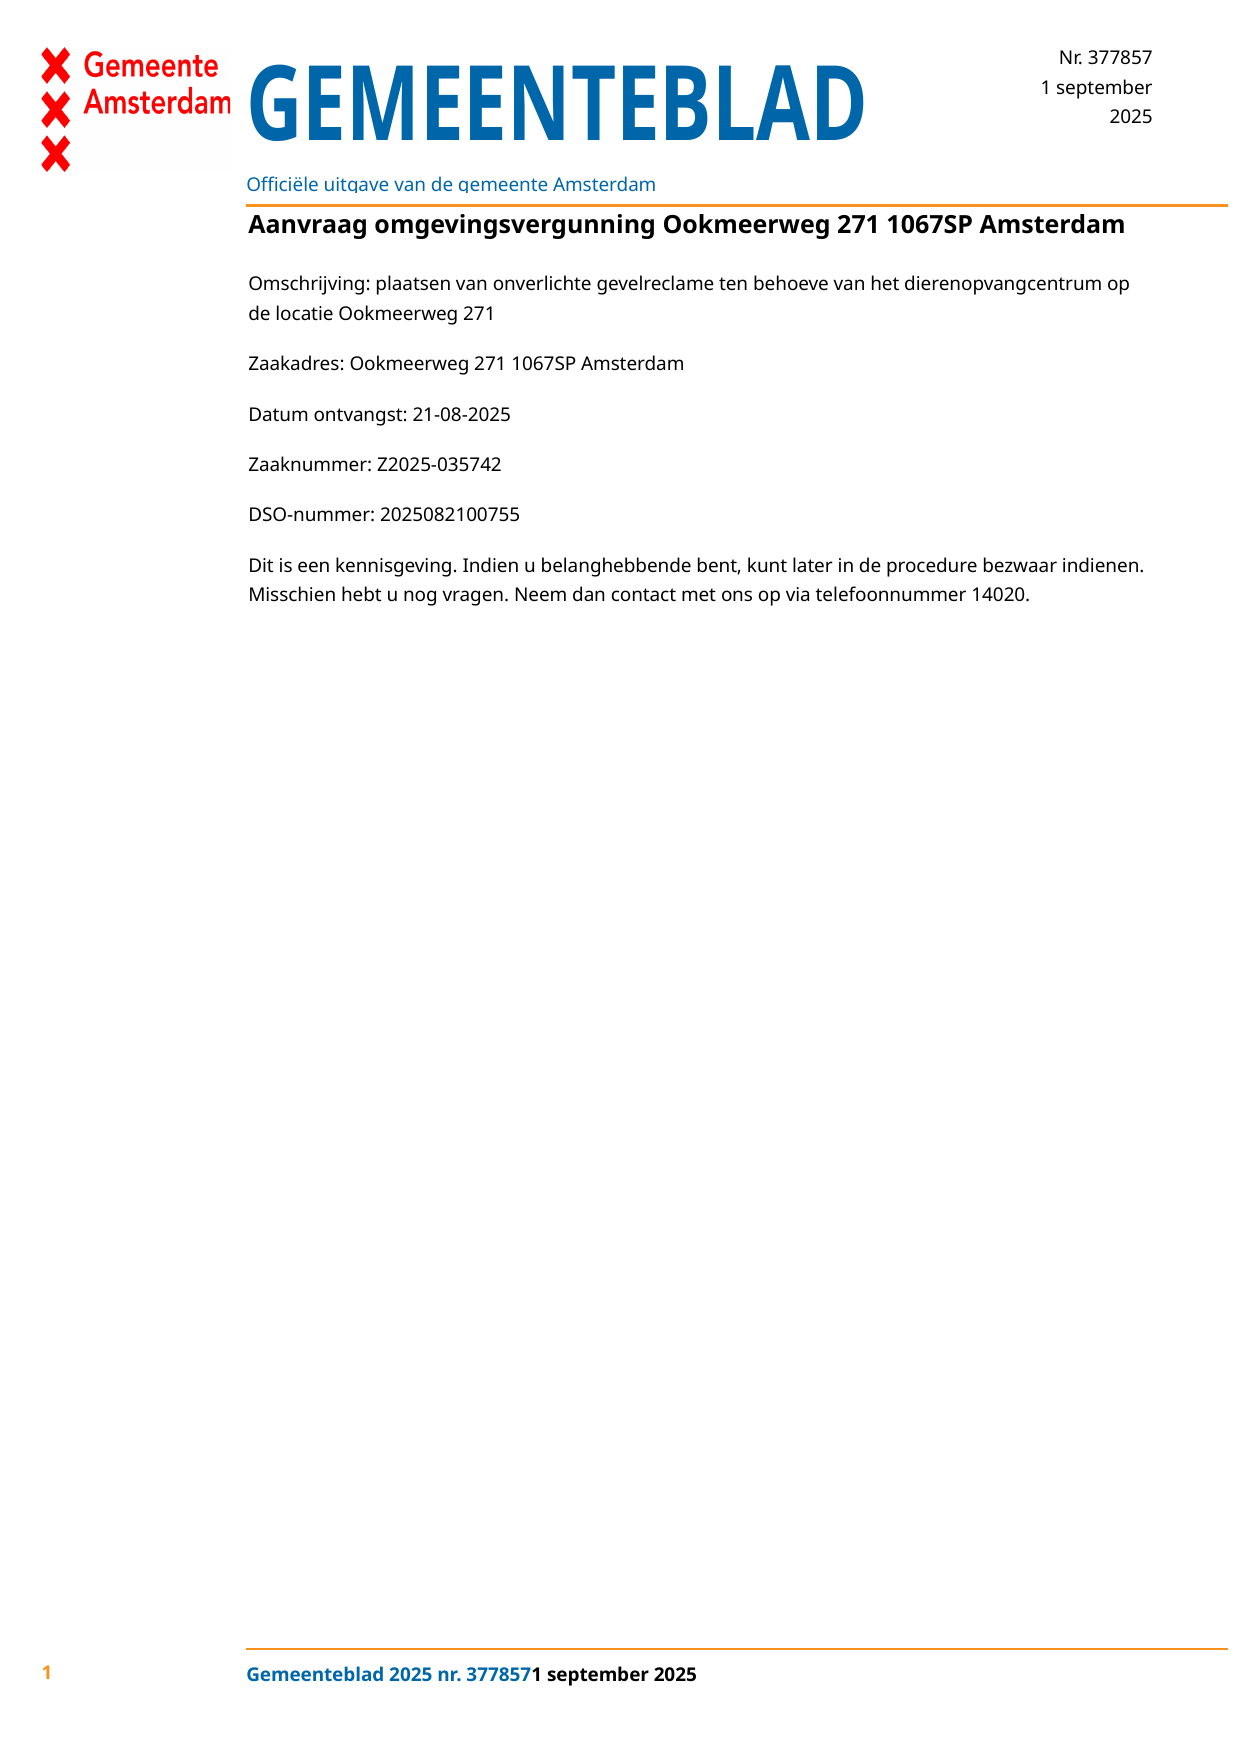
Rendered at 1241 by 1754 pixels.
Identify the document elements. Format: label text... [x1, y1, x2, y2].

text Zaakadres: Ookmeerweg 271 1067SP Amsterdam [248, 350, 1152, 376]
text Aanvraag omgevingsvergunning Ookmeerweg 271 1067SP Amsterdam [248, 207, 1152, 241]
text DSO-nummer: 2025082100755 [248, 502, 1152, 527]
text Dit is een kennisgeving. Indien u belanghebbende bent, kunt later in de procedure bezwaar indienen. Misschien hebt u nog vragen. Neem dan contact met ons op via telefoonnummer 14020. [248, 552, 1152, 607]
picture [41, 47, 231, 172]
text Datum ontvangst: 21-08-2025 [248, 401, 1152, 426]
text Zaaknummer: Z2025-035742 [248, 451, 1152, 477]
text Omschrijving: plaatsen van onverlichte gevelreclame ten behoeve van het dierenopvangcentrum op de locatie Ookmeerweg 271 [248, 270, 1152, 326]
